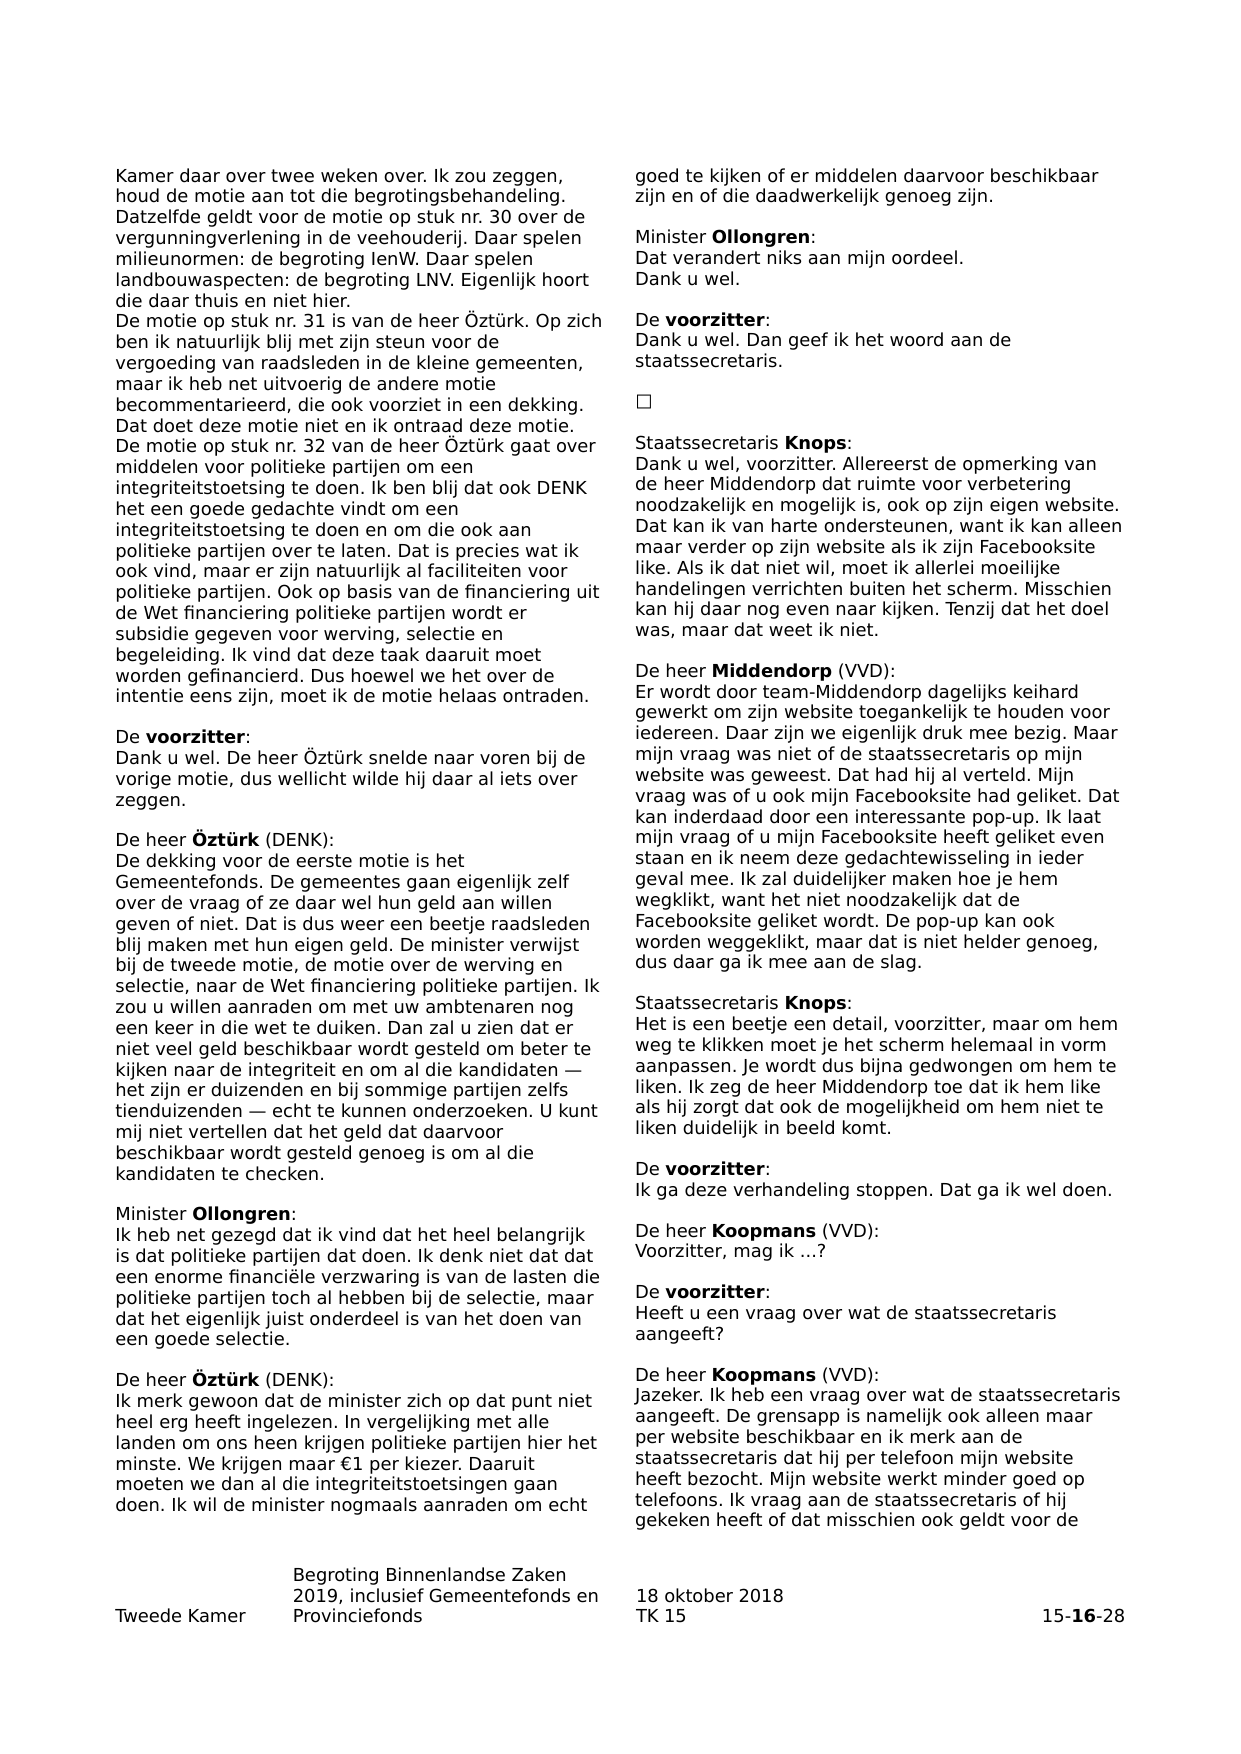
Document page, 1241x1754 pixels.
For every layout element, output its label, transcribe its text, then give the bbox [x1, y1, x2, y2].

text Voorzitter, mag ik ...? [635, 1241, 1125, 1262]
text De voorzitter: [635, 1282, 1125, 1303]
text Kamer daar over twee weken over. Ik zou zeggen, houd de motie aan tot die begrotingsbehandeling. [115, 165, 605, 207]
text Staatssecretaris Knops: [635, 993, 1125, 1014]
text De voorzitter: [635, 309, 1125, 330]
text De heer Koopmans (VVD): [635, 1220, 1125, 1241]
text goed te kijken of er middelen daarvoor beschikbaar zijn en of die daadwerkelijk genoeg zijn. [635, 165, 1125, 207]
text Minister Ollongren: [635, 227, 1125, 248]
text Dank u wel. [635, 268, 1125, 289]
text Ik merk gewoon dat de minister zich op dat punt niet heel erg heeft ingelezen. In vergelijking met alle landen om ons heen krijgen politieke partijen hier het minste. We krijgen maar €1 per kiezer. Daaruit moeten we dan al die integriteitstoetsingen gaan doen. Ik wil de minister nogmaals aanraden om echt [115, 1391, 605, 1516]
text De heer Öztürk (DENK): [115, 1370, 605, 1391]
text Er wordt door team-Middendorp dagelijks keihard gewerkt om zijn website toegankelijk te houden voor iedereen. Daar zijn we eigenlijk druk mee bezig. Maar mijn vraag was niet of de staatssecretaris op mijn website was geweest. Dat had hij al verteld. Mijn vraag was of u ook mijn Facebooksite had geliket. Dat kan inderdaad door een interessante pop-up. Ik laat mijn vraag of u mijn Facebooksite heeft geliket even staan en ik neem deze gedachtewisseling in ieder geval mee. Ik zal duidelijker maken hoe je hem wegklikt, want het niet noodzakelijk dat de Facebooksite geliket wordt. De pop-up kan ook worden weggeklikt, maar dat is niet helder genoeg, dus daar ga ik mee aan de slag. [635, 681, 1125, 973]
text Jazeker. Ik heb een vraag over wat de staatssecretaris aangeeft. De grensapp is namelijk ook alleen maar per website beschikbaar en ik merk aan de staatssecretaris dat hij per telefoon mijn website heeft bezocht. Mijn website werkt minder goed op telefoons. Ik vraag aan de staatssecretaris of hij gekeken heeft of dat misschien ook geldt voor de [635, 1385, 1125, 1531]
text De heer Koopmans (VVD): [635, 1364, 1125, 1385]
text Ik heb net gezegd dat ik vind dat het heel belangrijk is dat politieke partijen dat doen. Ik denk niet dat dat een enorme financiële verzwaring is van de lasten die politieke partijen toch al hebben bij de selectie, maar dat het eigenlijk juist onderdeel is van het doen van een goede selectie. [115, 1225, 605, 1350]
text De voorzitter: [635, 1159, 1125, 1179]
text ⬜ [635, 392, 1125, 412]
text Het is een beetje een detail, voorzitter, maar om hem weg te klikken moet je het scherm helemaal in vorm aanpassen. Je wordt dus bijna gedwongen om hem te liken. Ik zeg de heer Middendorp toe dat ik hem like als hij zorgt dat ook de mogelijkheid om hem niet te liken duidelijk in beeld komt. [635, 1014, 1125, 1139]
text De dekking voor de eerste motie is het Gemeentefonds. De gemeentes gaan eigenlijk zelf over de vraag of ze daar wel hun geld aan willen geven of niet. Dat is dus weer een beetje raadsleden blij maken met hun eigen geld. De minister verwijst bij de tweede motie, de motie over de werving en selectie, naar de Wet financiering politieke partijen. Ik zou u willen aanraden om met uw ambtenaren nog een keer in die wet te duiken. Dan zal u zien dat er niet veel geld beschikbaar wordt gesteld om beter te kijken naar de integriteit en om al die kandidaten — het zijn er duizenden en bij sommige partijen zelfs tienduizenden — echt te kunnen onderzoeken. U kunt mij niet vertellen dat het geld dat daarvoor beschikbaar wordt gesteld genoeg is om al die kandidaten te checken. [115, 851, 605, 1184]
text De motie op stuk nr. 32 van de heer Öztürk gaat over middelen voor politieke partijen om een integriteitstoetsing te doen. Ik ben blij dat ook DENK het een goede gedachte vindt om een integriteitstoetsing te doen en om die ook aan politieke partijen over te laten. Dat is precies wat ik ook vind, maar er zijn natuurlijk al faciliteiten voor politieke partijen. Ook op basis van de financiering uit de Wet financiering politieke partijen wordt er subsidie gegeven voor werving, selectie en begeleiding. Ik vind dat deze taak daaruit moet worden gefinancierd. Dus hoewel we het over de intentie eens zijn, moet ik de motie helaas ontraden. [115, 436, 605, 707]
text Dank u wel. De heer Öztürk snelde naar voren bij de vorige motie, dus wellicht wilde hij daar al iets over zeggen. [115, 748, 605, 810]
text De voorzitter: [115, 727, 605, 748]
text Dank u wel, voorzitter. Allereerst de opmerking van de heer Middendorp dat ruimte voor verbetering noodzakelijk en mogelijk is, ook op zijn eigen website. Dat kan ik van harte ondersteunen, want ik kan alleen maar verder op zijn website als ik zijn Facebooksite like. Als ik dat niet wil, moet ik allerlei moeilijke handelingen verrichten buiten het scherm. Misschien kan hij daar nog even naar kijken. Tenzij dat het doel was, maar dat weet ik niet. [635, 453, 1125, 641]
text De heer Öztürk (DENK): [115, 830, 605, 851]
text Ik ga deze verhandeling stoppen. Dat ga ik wel doen. [635, 1179, 1125, 1200]
text Staatssecretaris Knops: [635, 432, 1125, 453]
text De heer Middendorp (VVD): [635, 661, 1125, 681]
text Dank u wel. Dan geef ik het woord aan de staatssecretaris. [635, 330, 1125, 372]
text Heeft u een vraag over wat de staatssecretaris aangeeft? [635, 1303, 1125, 1344]
text De motie op stuk nr. 31 is van de heer Öztürk. Op zich ben ik natuurlijk blij met zijn steun voor de vergoeding van raadsleden in de kleine gemeenten, maar ik heb net uitvoerig de andere motie becommentarieerd, die ook voorziet in een dekking. Dat doet deze motie niet en ik ontraad deze motie. [115, 311, 605, 436]
text Dat verandert niks aan mijn oordeel. [635, 248, 1125, 268]
text Minister Ollongren: [115, 1204, 605, 1225]
text Datzelfde geldt voor de motie op stuk nr. 30 over de vergunningverlening in de veehouderij. Daar spelen milieunormen: de begroting IenW. Daar spelen landbouwaspecten: de begroting LNV. Eigenlijk hoort die daar thuis en niet hier. [115, 207, 605, 311]
